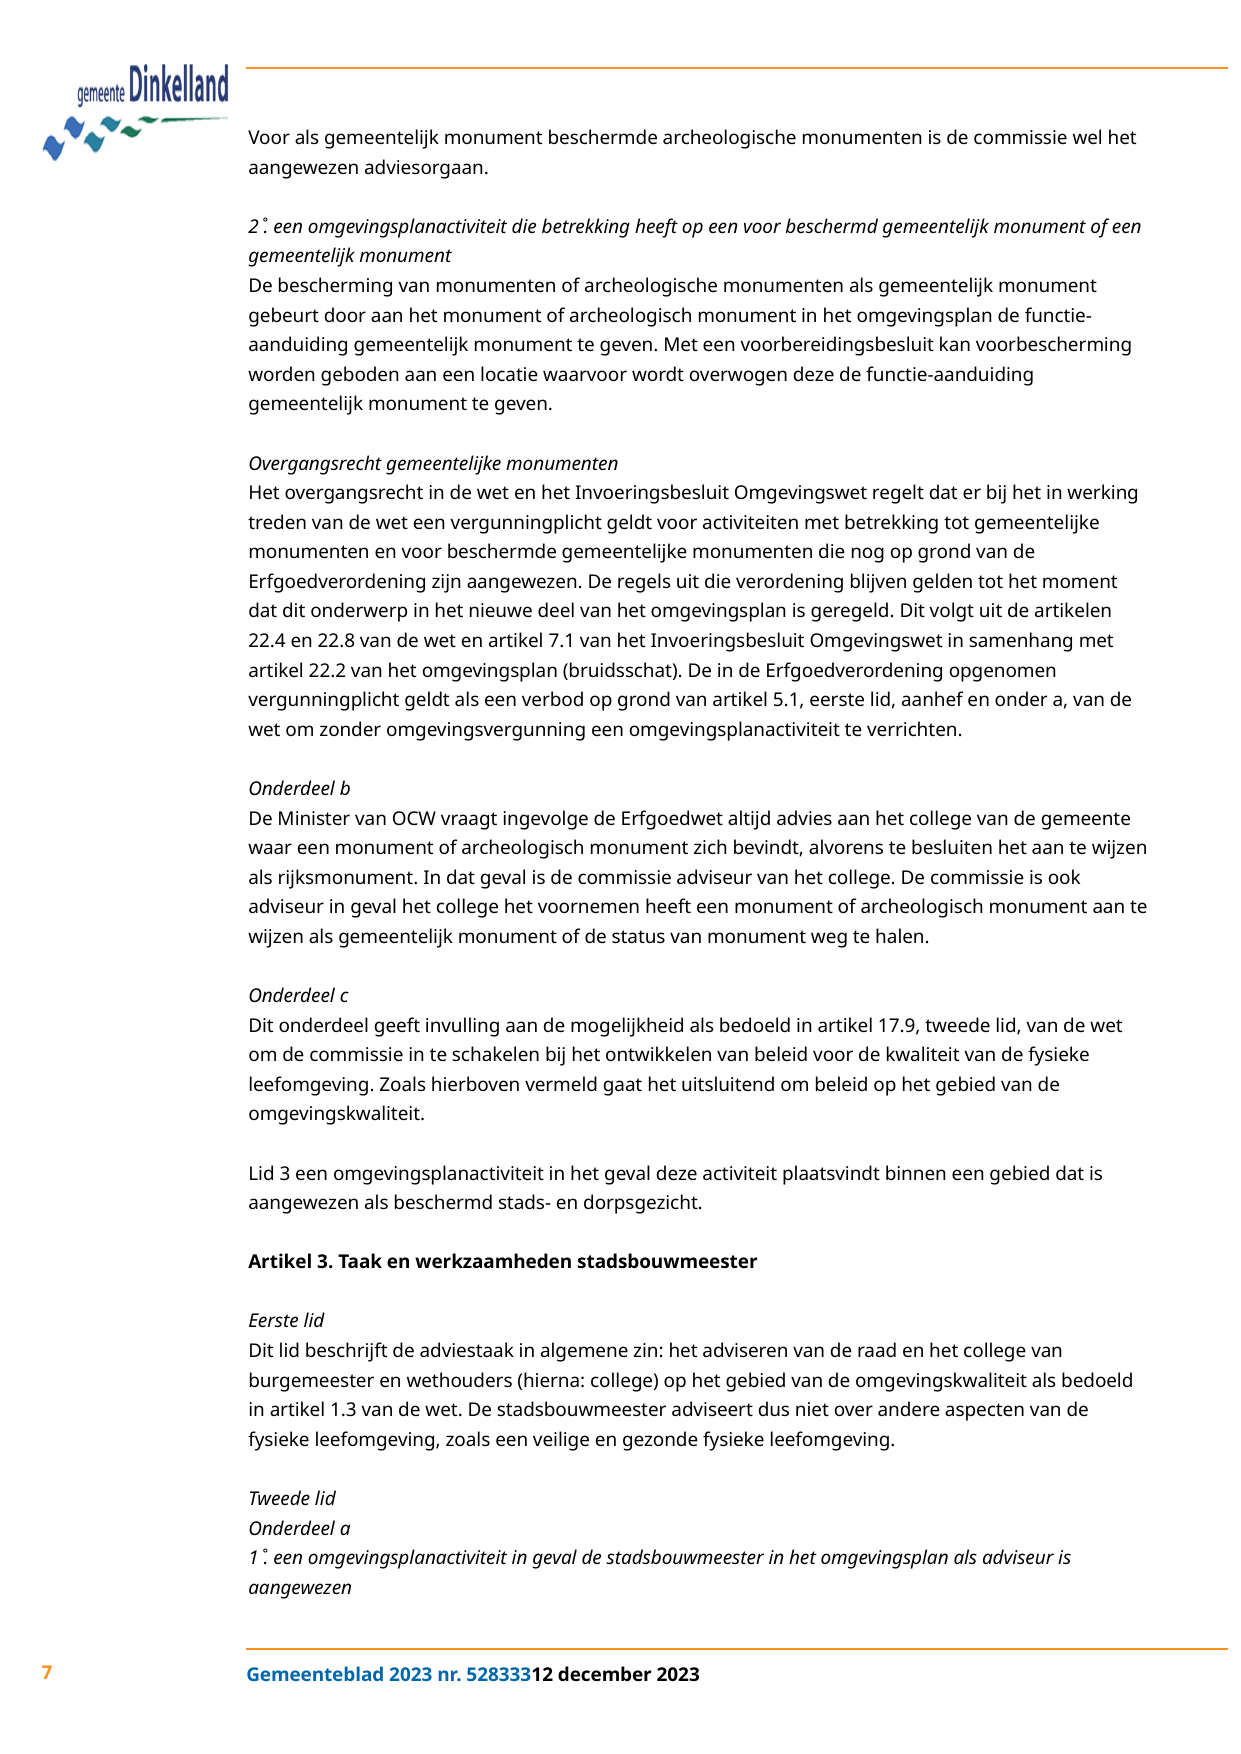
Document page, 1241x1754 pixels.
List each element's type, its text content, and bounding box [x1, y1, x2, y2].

text De Minister van OCW vraagt ingevolge de Erfgoedwet altijd advies aan het college van de gemeente waar een monument of archeologisch monument zich bevindt, alvorens te besluiten het aan te wijzen als rijksmonument. In dat geval is de commissie adviseur van het college. De commissie is ook adviseur in geval het college het voornemen heeft een monument of archeologisch monument aan te wijzen als gemeentelijk monument of de status van monument weg te halen. [248, 805, 1152, 949]
text Voor als gemeentelijk monument beschermde archeologische monumenten is de commissie wel het aangewezen adviesorgaan. [248, 124, 1152, 180]
text Het overgangsrecht in de wet en het Invoeringsbesluit Omgevingswet regelt dat er bij het in werking treden van de wet een vergunningplicht geldt voor activiteiten met betrekking tot gemeentelijke monumenten en voor beschermde gemeentelijke monumenten die nog op grond van de Erfgoedverordening zijn aangewezen. De regels uit die verordening blijven gelden tot het moment dat dit onderwerp in het nieuwe deel van het omgevingsplan is geregeld. Dit volgt uit de artikelen 22.4 en 22.8 van de wet en artikel 7.1 van het Invoeringsbesluit Omgevingswet in samenhang met artikel 22.2 van het omgevingsplan (bruidsschat). De in de Erfgoedverordening opgenomen vergunningplicht geldt als een verbod op grond van artikel 5.1, eerste lid, aanhef en onder a, van de wet om zonder omgevingsvergunning een omgevingsplanactiviteit te verrichten. [248, 479, 1152, 742]
text Overgangsrecht gemeentelijke monumenten [248, 450, 1152, 476]
picture [41, 47, 231, 172]
text 1 ̊. een omgevingsplanactiviteit in geval de stadsbouwmeester in het omgevingsplan als adviseur is aangewezen [248, 1544, 1152, 1600]
text Tweede lid [248, 1485, 1152, 1511]
text 2 ̊. een omgevingsplanactiviteit die betrekking heeft op een voor beschermd gemeentelijk monument of een gemeentelijk monument [248, 213, 1152, 268]
text Dit onderdeel geeft invulling aan de mogelijkheid als bedoeld in artikel 17.9, tweede lid, van de wet om de commissie in te schakelen bij het ontwikkelen van beleid voor de kwaliteit van de fysieke leefomgeving. Zoals hierboven vermeld gaat het uitsluitend om beleid op het gebied van de omgevingskwaliteit. [248, 1012, 1152, 1126]
text Eerste lid [248, 1308, 1152, 1333]
text Lid 3 een omgevingsplanactiviteit in het geval deze activiteit plaatsvindt binnen een gebied dat is aangewezen als beschermd stads- en dorpsgezicht. [248, 1160, 1152, 1215]
text Dit lid beschrijft de adviestaak in algemene zin: het adviseren van de raad en het college van burgemeester en wethouders (hierna: college) op het gebied van de omgevingskwaliteit als bedoeld in artikel 1.3 van de wet. De stadsbouwmeester adviseert dus niet over andere aspecten van de fysieke leefomgeving, zoals een veilige en gezonde fysieke leefomgeving. [248, 1337, 1152, 1452]
text Onderdeel b [248, 775, 1152, 801]
text Artikel 3. Taak en werkzaamheden stadsbouwmeester [248, 1248, 1152, 1274]
text Onderdeel c [248, 982, 1152, 1008]
text Onderdeel a [248, 1515, 1152, 1541]
text De bescherming van monumenten of archeologische monumenten als gemeentelijk monument gebeurt door aan het monument of archeologisch monument in het omgevingsplan de functie-aanduiding gemeentelijk monument te geven. Met een voorbereidingsbesluit kan voorbescherming worden geboden aan een locatie waarvoor wordt overwogen deze de functie-aanduiding gemeentelijk monument te geven. [248, 272, 1152, 416]
